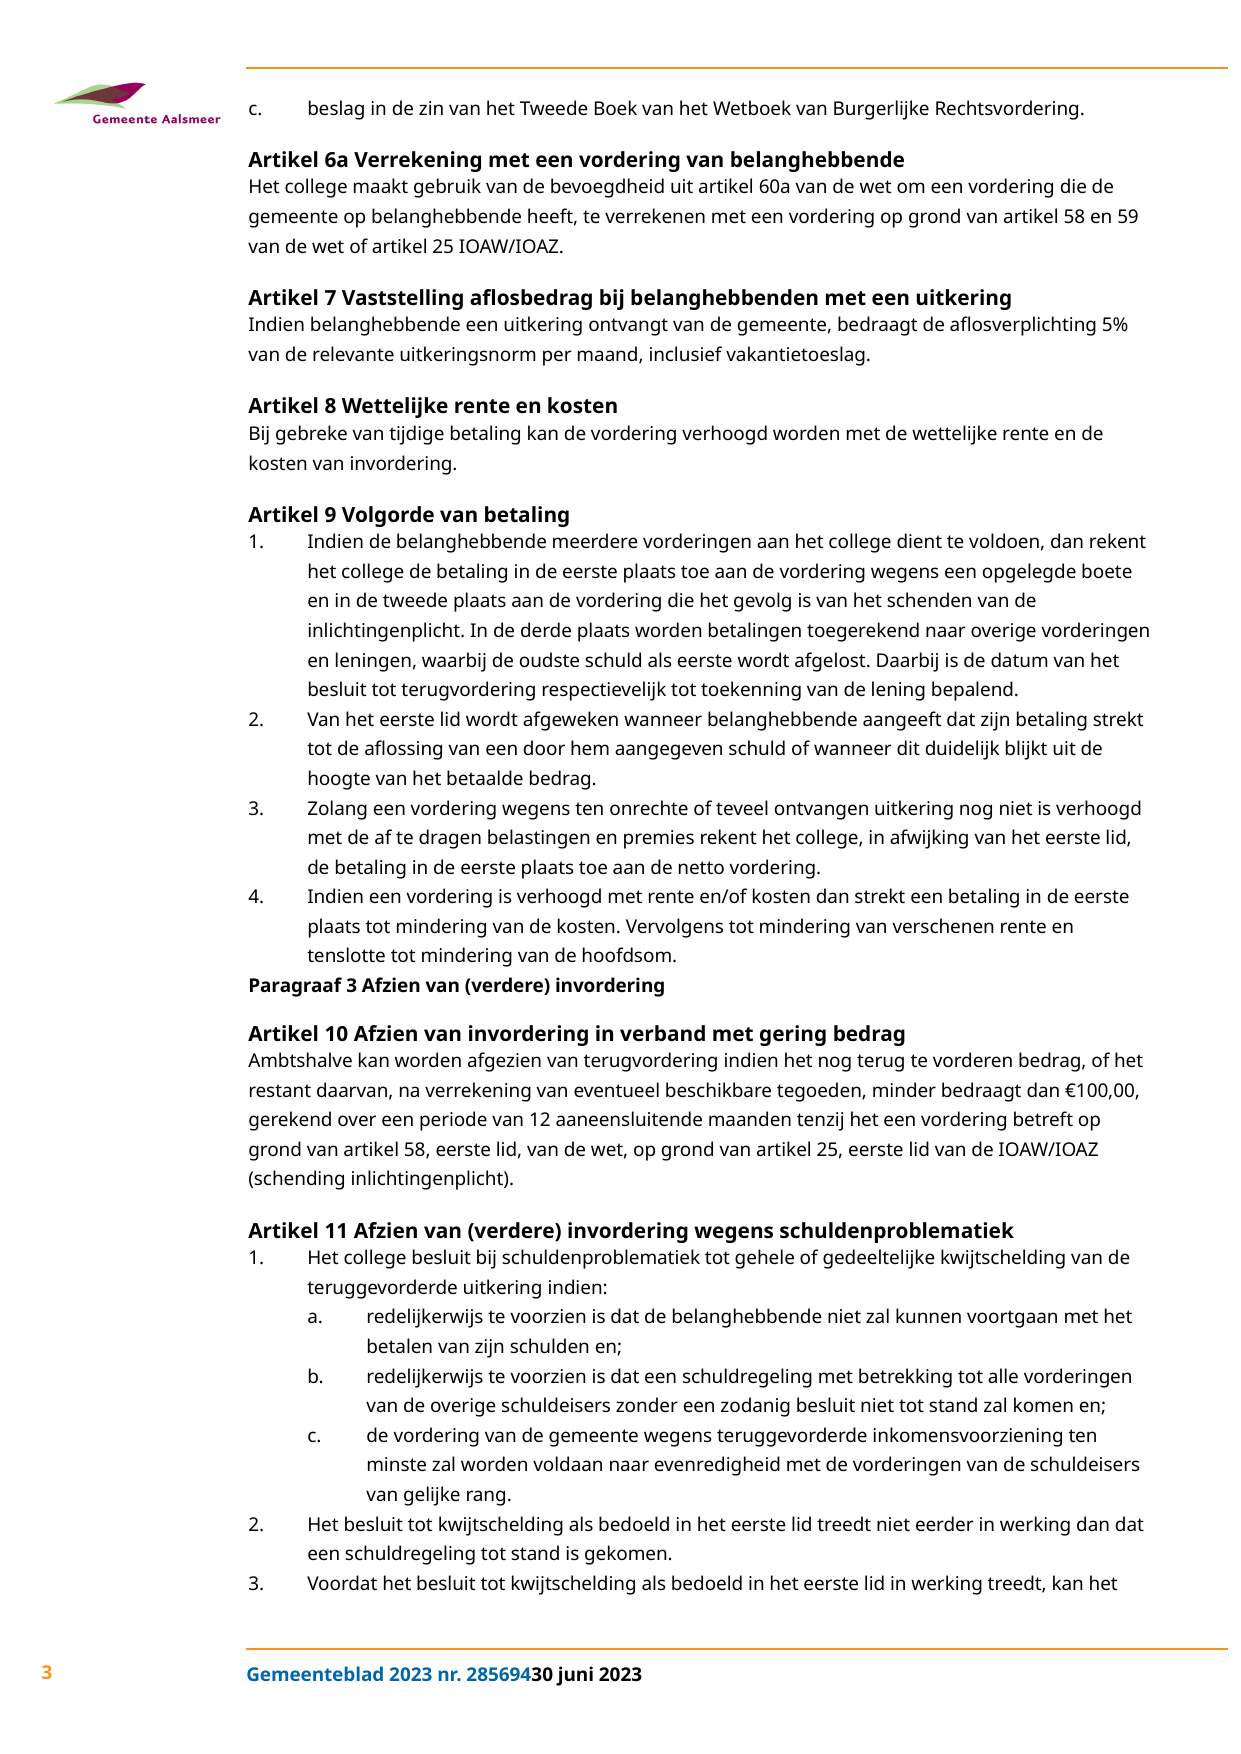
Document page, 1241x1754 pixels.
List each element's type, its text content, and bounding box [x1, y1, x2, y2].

list Het besluit tot kwijtschelding als bedoeld in het eerste lid treedt niet eerder in werking dan dat een schuldregeling tot stand is gekomen. [248, 1511, 1152, 1566]
list Voordat het besluit tot kwijtschelding als bedoeld in het eerste lid in werking treedt, kan het [248, 1570, 1152, 1596]
text Artikel 6a Verrekening met een vordering van belanghebbende [248, 145, 1152, 174]
text Artikel 7 Vaststelling aflosbedrag bij belanghebbenden met een uitkering [248, 283, 1152, 312]
text Artikel 10 Afzien van invordering in verband met gering bedrag [248, 1019, 1152, 1047]
text Artikel 11 Afzien van (verdere) invordering wegens schuldenproblematiek [248, 1216, 1152, 1244]
list beslag in de zin van het Tweede Boek van het Wetboek van Burgerlijke Rechtsvordering. [248, 95, 1152, 121]
list redelijkerwijs te voorzien is dat de belanghebbende niet zal kunnen voortgaan met het betalen van zijn schulden en; [307, 1304, 1152, 1359]
list Indien een vordering is verhoogd met rente en/of kosten dan strekt een betaling in de eerste plaats tot mindering van de kosten. Vervolgens tot mindering van verschenen rente en tenslotte tot mindering van de hoofdsom. [248, 883, 1152, 968]
list Indien de belanghebbende meerdere vorderingen aan het college dient te voldoen, dan rekent het college de betaling in de eerste plaats toe aan de vordering wegens een opgelegde boete en in de tweede plaats aan de vordering die het gevolg is van het schenden van de inlichtingenplicht. In de derde plaats worden betalingen toegerekend naar overige vorderingen en leningen, waarbij de oudste schuld als eerste wordt afgelost. Daarbij is de datum van het besluit tot terugvordering respectievelijk tot toekenning van de lening bepalend. [248, 528, 1152, 702]
text Artikel 8 Wettelijke rente en kosten [248, 392, 1152, 420]
list redelijkerwijs te voorzien is dat een schuldregeling met betrekking tot alle vorderingen van de overige schuldeisers zonder een zodanig besluit niet tot stand zal komen en; [307, 1363, 1152, 1418]
text Artikel 9 Volgorde van betaling [248, 500, 1152, 528]
text Bij gebreke van tijdige betaling kan de vordering verhoogd worden met de wettelijke rente en de kosten van invordering. [248, 420, 1152, 475]
text Paragraaf 3 Afzien van (verdere) invordering [248, 972, 1152, 998]
list Het college besluit bij schuldenproblematiek tot gehele of gedeeltelijke kwijtschelding van de teruggevorderde uitkering indien: [248, 1244, 1152, 1300]
list Van het eerste lid wordt afgeweken wanneer belanghebbende aangeeft dat zijn betaling strekt tot de aflossing van een door hem aangegeven schuld of wanneer dit duidelijk blijkt uit de hoogte van het betaalde bedrag. [248, 706, 1152, 791]
list de vordering van de gemeente wegens teruggevorderde inkomensvoorziening ten minste zal worden voldaan naar evenredigheid met de vorderingen van de schuldeisers van gelijke rang. [307, 1422, 1152, 1507]
text Het college maakt gebruik van de bevoegdheid uit artikel 60a van de wet om een vordering die de gemeente op belanghebbende heeft, te verrekenen met een vordering op grond van artikel 58 en 59 van de wet of artikel 25 IOAW/IOAZ. [248, 174, 1152, 258]
list Zolang een vordering wegens ten onrechte of teveel ontvangen uitkering nog niet is verhoogd met de af te dragen belastingen en premies rekent het college, in afwijking van het eerste lid, de betaling in de eerste plaats toe aan de netto vordering. [248, 795, 1152, 880]
text Indien belanghebbende een uitkering ontvangt van de gemeente, bedraagt de aflosverplichting 5% van de relevante uitkeringsnorm per maand, inclusief vakantietoeslag. [248, 312, 1152, 367]
picture [41, 47, 231, 172]
text Ambtshalve kan worden afgezien van terugvordering indien het nog terug te vorderen bedrag, of het restant daarvan, na verrekening van eventueel beschikbare tegoeden, minder bedraagt dan €100,00, gerekend over een periode van 12 aaneensluitende maanden tenzij het een vordering betreft op grond van artikel 58, eerste lid, van de wet, op grond van artikel 25, eerste lid van de IOAW/IOAZ (schending inlichtingenplicht). [248, 1047, 1152, 1191]
